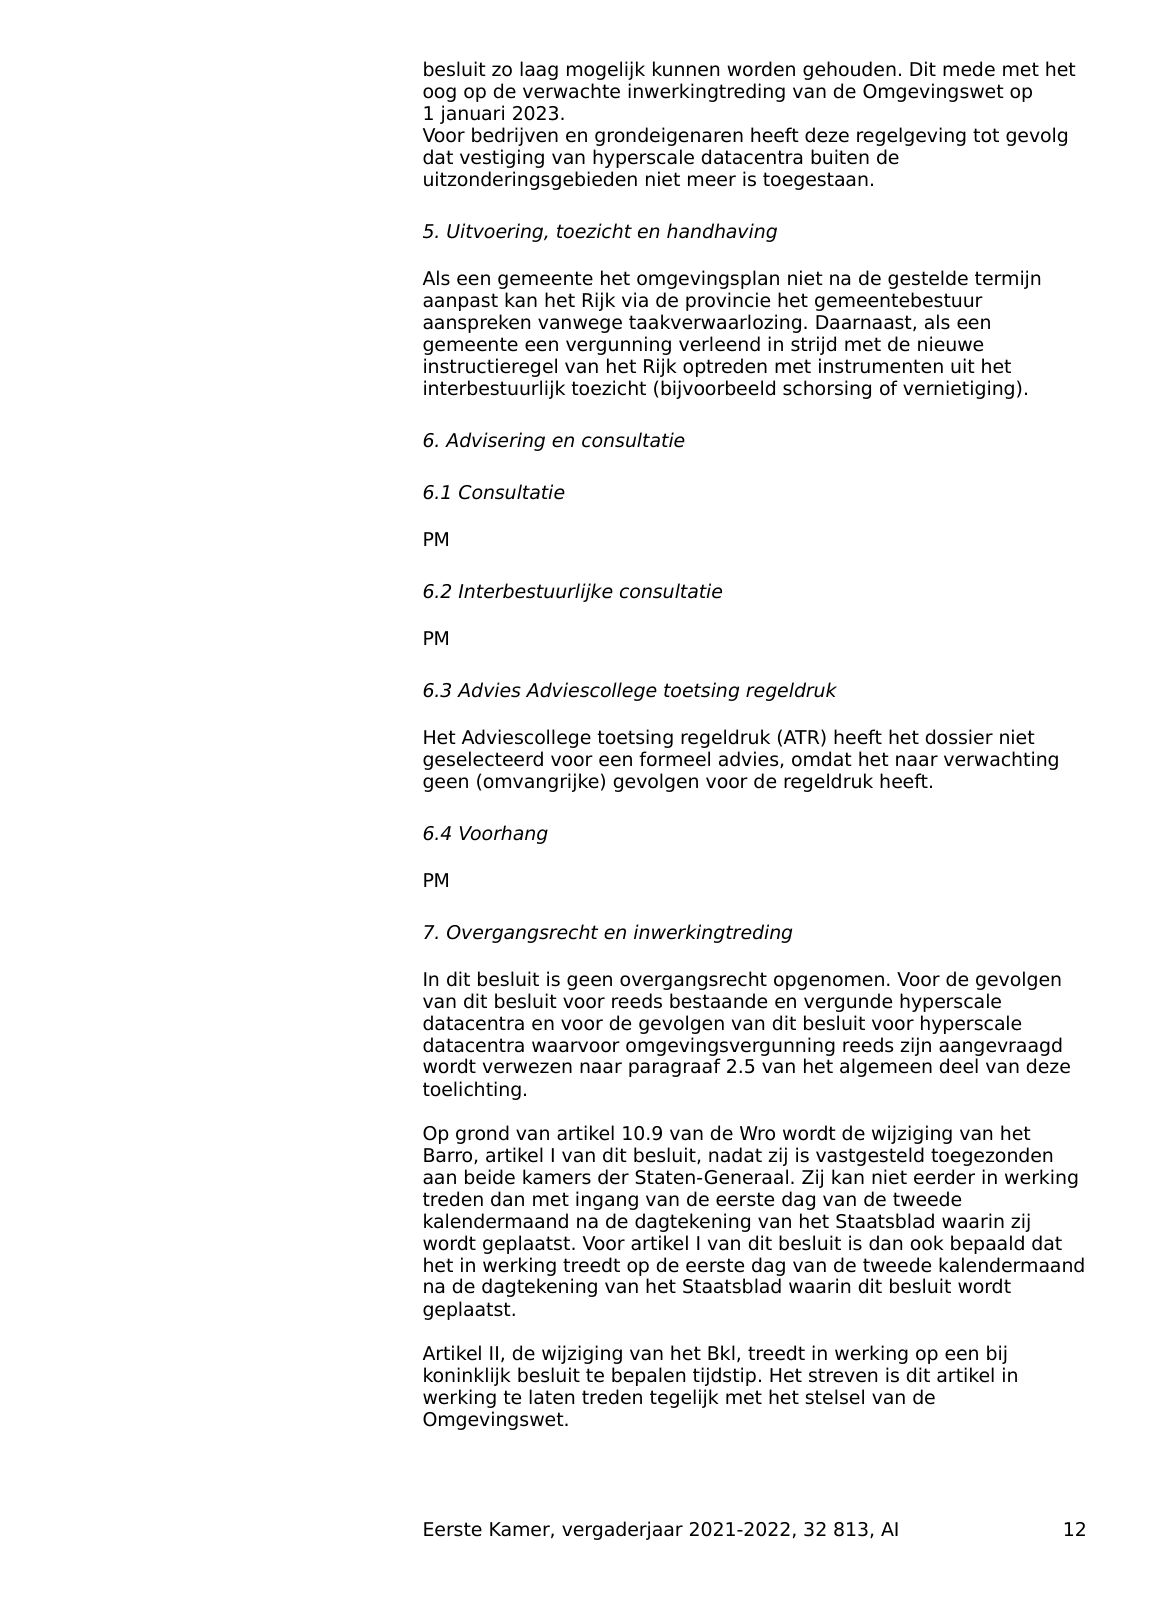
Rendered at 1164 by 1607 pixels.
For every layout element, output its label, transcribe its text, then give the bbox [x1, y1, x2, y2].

subtitle 6. Advisering en consultatie [422, 430, 1087, 452]
text Op grond van artikel 10.9 van de Wro wordt de wijziging van het Barro, artikel I van dit besluit, nadat zij is vastgesteld toegezonden aan beide kamers der Staten-Generaal. Zij kan niet eerder in werking treden dan met ingang van de eerste dag van de tweede kalendermaand na de dagtekening van het Staatsblad waarin zij wordt geplaatst. Voor artikel I van dit besluit is dan ook bepaald dat het in werking treedt op de eerste dag van de tweede kalendermaand na de dagtekening van het Staatsblad waarin dit besluit wordt geplaatst. [422, 1123, 1087, 1320]
subtitle 6.1 Consultatie [422, 482, 1087, 504]
subtitle 6.3 Advies Adviescollege toetsing regeldruk [422, 680, 1087, 702]
subtitle 6.4 Voorhang [422, 823, 1087, 844]
subtitle 5. Uitvoering, toezicht en handhaving [422, 221, 1087, 243]
text Voor bedrijven en grondeigenaren heeft deze regelgeving tot gevolg dat vestiging van hyperscale datacentra buiten de uitzonderingsgebieden niet meer is toegestaan. [422, 125, 1087, 191]
subtitle 6.2 Interbestuurlijke consultatie [422, 581, 1087, 603]
text PM [422, 628, 1087, 650]
text In dit besluit is geen overgangsrecht opgenomen. Voor de gevolgen van dit besluit voor reeds bestaande en vergunde hyperscale datacentra en voor de gevolgen van dit besluit voor hyperscale datacentra waarvoor omgevingsvergunning reeds zijn aangevraagd wordt verwezen naar paragraaf 2.5 van het algemeen deel van deze toelichting. [422, 968, 1087, 1100]
text PM [422, 869, 1087, 892]
text Als een gemeente het omgevingsplan niet na de gestelde termijn aanpast kan het Rijk via de provincie het gemeentebestuur aanspreken vanwege taakverwaarlozing. Daarnaast, als een gemeente een vergunning verleend in strijd met de nieuwe instructieregel van het Rijk optreden met instrumenten uit het interbestuurlijk toezicht (bijvoorbeeld schorsing of vernietiging). [422, 268, 1087, 400]
text PM [422, 529, 1087, 551]
text Artikel II, de wijziging van het Bkl, treedt in werking op een bij koninklijk besluit te bepalen tijdstip. Het streven is dit artikel in werking te laten treden tegelijk met het stelsel van de Omgevingswet. [422, 1343, 1087, 1431]
text Het Adviescollege toetsing regeldruk (ATR) heeft het dossier niet geselecteerd voor een formeel advies, omdat het naar verwachting geen (omvangrijke) gevolgen voor de regeldruk heeft. [422, 727, 1087, 793]
text besluit zo laag mogelijk kunnen worden gehouden. Dit mede met het oog op de verwachte inwerkingtreding van de Omgevingswet op 1 januari 2023. [422, 59, 1087, 125]
subtitle 7. Overgangsrecht en inwerkingtreding [422, 922, 1087, 943]
